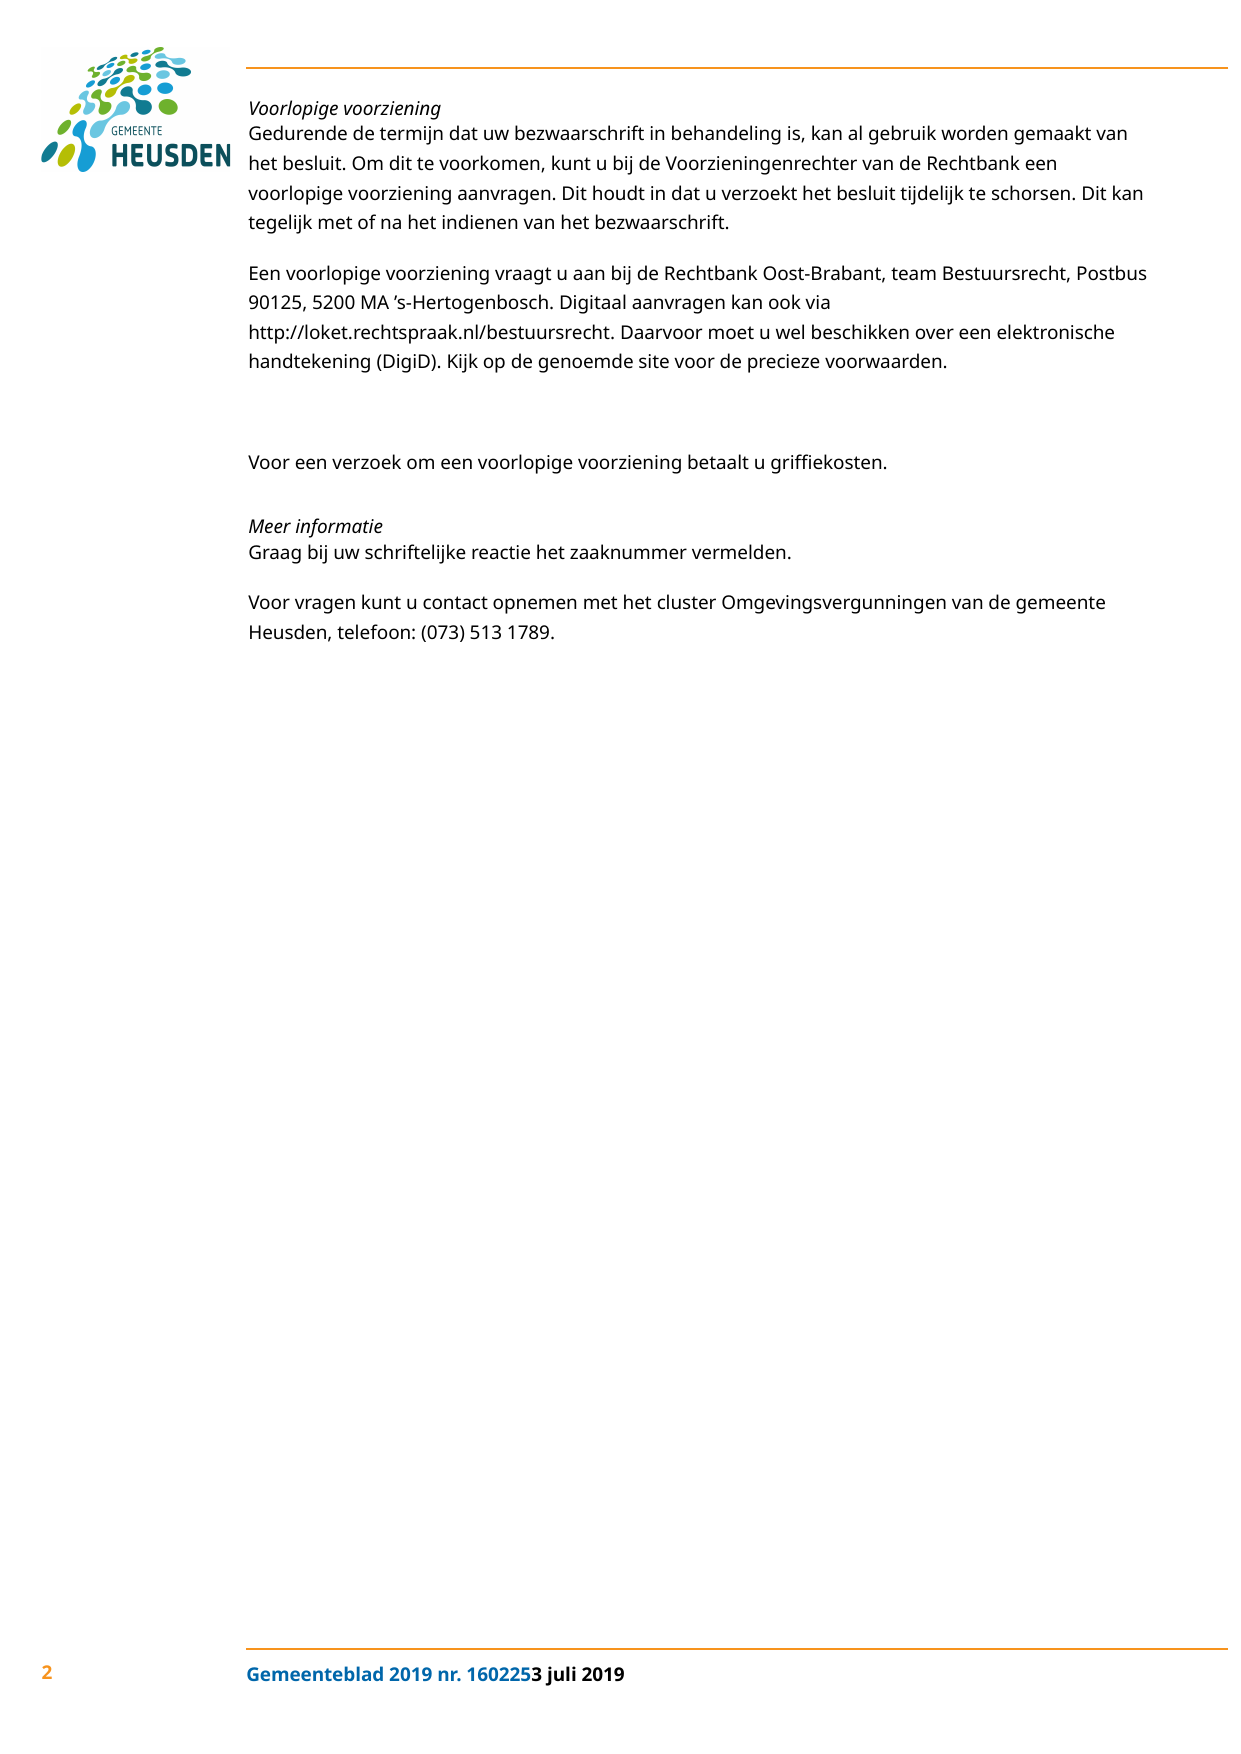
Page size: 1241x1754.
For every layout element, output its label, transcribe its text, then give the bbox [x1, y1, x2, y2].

picture [41, 47, 231, 172]
text Voorlopige voorziening [248, 95, 1152, 121]
text Meer informatie [248, 513, 1152, 539]
text Voor vragen kunt u contact opnemen met het cluster Omgevingsvergunningen van de gemeente Heusden, telefoon: (073) 513 1789. [248, 589, 1152, 645]
text Een voorlopige voorziening vraagt u aan bij de Rechtbank Oost-Brabant, team Bestuursrecht, Postbus 90125, 5200 MA ’s-Hertogenbosch. Digitaal aanvragen kan ook via http://loket.rechtspraak.nl/bestuursrecht. Daarvoor moet u wel beschikken over een elektronische handtekening (DigiD). Kijk op de genoemde site voor de precieze voorwaarden. [248, 260, 1152, 374]
text Gedurende de termijn dat uw bezwaarschrift in behandeling is, kan al gebruik worden gemaakt van het besluit. Om dit te voorkomen, kunt u bij de Voorzieningenrechter van de Rechtbank een voorlopige voorziening aanvragen. Dit houdt in dat u verzoekt het besluit tijdelijk te schorsen. Dit kan tegelijk met of na het indienen van het bezwaarschrift. [248, 121, 1152, 235]
text Voor een verzoek om een voorlopige voorziening betaalt u griffiekosten. [248, 449, 1152, 475]
text Graag bij uw schriftelijke reactie het zaaknummer vermelden. [248, 539, 1152, 565]
